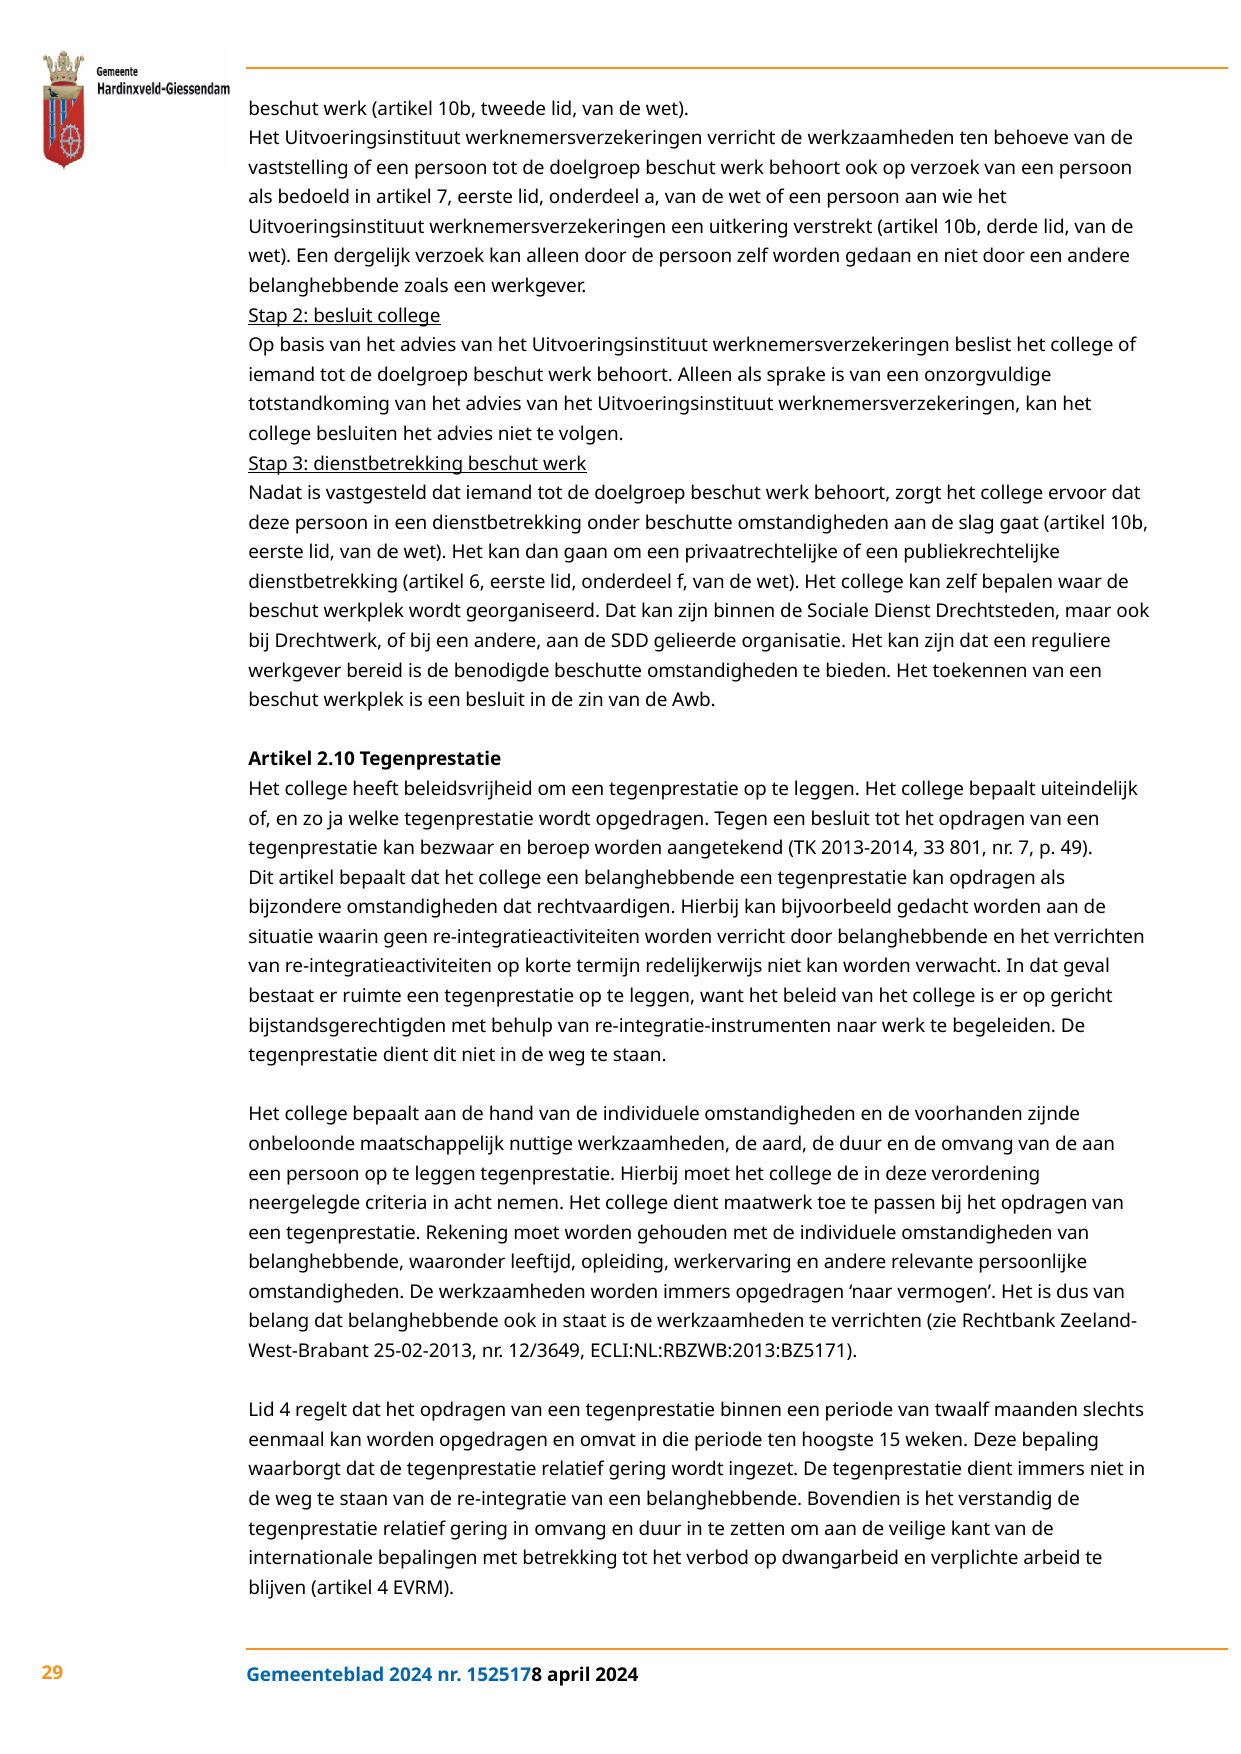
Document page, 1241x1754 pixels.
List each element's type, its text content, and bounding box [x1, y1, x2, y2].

text Lid 4 regelt dat het opdragen van een tegenprestatie binnen een periode van twaalf maanden slechts eenmaal kan worden opgedragen en omvat in die periode ten hoogste 15 weken. Deze bepaling waarborgt dat de tegenprestatie relatief gering wordt ingezet. De tegenprestatie dient immers niet in de weg te staan van de re-integratie van een belanghebbende. Bovendien is het verstandig de tegenprestatie relatief gering in omvang en duur in te zetten om aan de veilige kant van de internationale bepalingen met betrekking tot het verbod op dwangarbeid en verplichte arbeid te blijven (artikel 4 EVRM). [248, 1396, 1152, 1600]
text Nadat is vastgesteld dat iemand tot de doelgroep beschut werk behoort, zorgt het college ervoor dat deze persoon in een dienstbetrekking onder beschutte omstandigheden aan de slag gaat (artikel 10b, eerste lid, van de wet). Het kan dan gaan om een privaatrechtelijke of een publiekrechtelijke dienstbetrekking (artikel 6, eerste lid, onderdeel f, van de wet). Het college kan zelf bepalen waar de beschut werkplek wordt georganiseerd. Dat kan zijn binnen de Sociale Dienst Drechtsteden, maar ook bij Drechtwerk, of bij een andere, aan de SDD gelieerde organisatie. Het kan zijn dat een reguliere werkgever bereid is de benodigde beschutte omstandigheden te bieden. Het toekennen van een beschut werkplek is een besluit in de zin van de Awb. [248, 479, 1152, 712]
text Het college heeft beleidsvrijheid om een tegenprestatie op te leggen. Het college bepaalt uiteindelijk of, en zo ja welke tegenprestatie wordt opgedragen. Tegen een besluit tot het opdragen van een tegenprestatie kan bezwaar en beroep worden aangetekend (TK 2013-2014, 33 801, nr. 7, p. 49). [248, 775, 1152, 860]
text beschut werk (artikel 10b, tweede lid, van de wet). [248, 95, 1152, 121]
picture [41, 47, 231, 172]
text Het Uitvoeringsinstituut werknemersverzekeringen verricht de werkzaamheden ten behoeve van de vaststelling of een persoon tot de doelgroep beschut werk behoort ook op verzoek van een persoon als bedoeld in artikel 7, eerste lid, onderdeel a, van de wet of een persoon aan wie het Uitvoeringsinstituut werknemersverzekeringen een uitkering verstrekt (artikel 10b, derde lid, van de wet). Een dergelijk verzoek kan alleen door de persoon zelf worden gedaan en niet door een andere belanghebbende zoals een werkgever. [248, 124, 1152, 298]
text Het college bepaalt aan de hand van de individuele omstandigheden en de voorhanden zijnde onbeloonde maatschappelijk nuttige werkzaamheden, de aard, de duur en de omvang van de aan een persoon op te leggen tegenprestatie. Hierbij moet het college de in deze verordening neergelegde criteria in acht nemen. Het college dient maatwerk toe te passen bij het opdragen van een tegenprestatie. Rekening moet worden gehouden met de individuele omstandigheden van belanghebbende, waaronder leeftijd, opleiding, werkervaring en andere relevante persoonlijke omstandigheden. De werkzaamheden worden immers opgedragen ‘naar vermogen’. Het is dus van belang dat belanghebbende ook in staat is de werkzaamheden te verrichten (zie Rechtbank Zeeland-West-Brabant 25-02-2013, nr. 12/3649, ECLI:NL:RBZWB:2013:BZ5171). [248, 1101, 1152, 1363]
text Dit artikel bepaalt dat het college een belanghebbende een tegenprestatie kan opdragen als bijzondere omstandigheden dat rechtvaardigen. Hierbij kan bijvoorbeeld gedacht worden aan de situatie waarin geen re-integratieactiviteiten worden verricht door belanghebbende en het verrichten van re-integratieactiviteiten op korte termijn redelijkerwijs niet kan worden verwacht. In dat geval bestaat er ruimte een tegenprestatie op te leggen, want het beleid van het college is er op gericht bijstandsgerechtigden met behulp van re-integratie-instrumenten naar werk te begeleiden. De tegenprestatie dient dit niet in de weg te staan. [248, 864, 1152, 1067]
text Stap 3: dienstbetrekking beschut werk [248, 450, 1152, 476]
text Stap 2: besluit college [248, 302, 1152, 328]
text Op basis van het advies van het Uitvoeringsinstituut werknemersverzekeringen beslist het college of iemand tot de doelgroep beschut werk behoort. Alleen als sprake is van een onzorgvuldige totstandkoming van het advies van het Uitvoeringsinstituut werknemersverzekeringen, kan het college besluiten het advies niet te volgen. [248, 331, 1152, 446]
text Artikel 2.10 Tegenprestatie [248, 746, 1152, 771]
